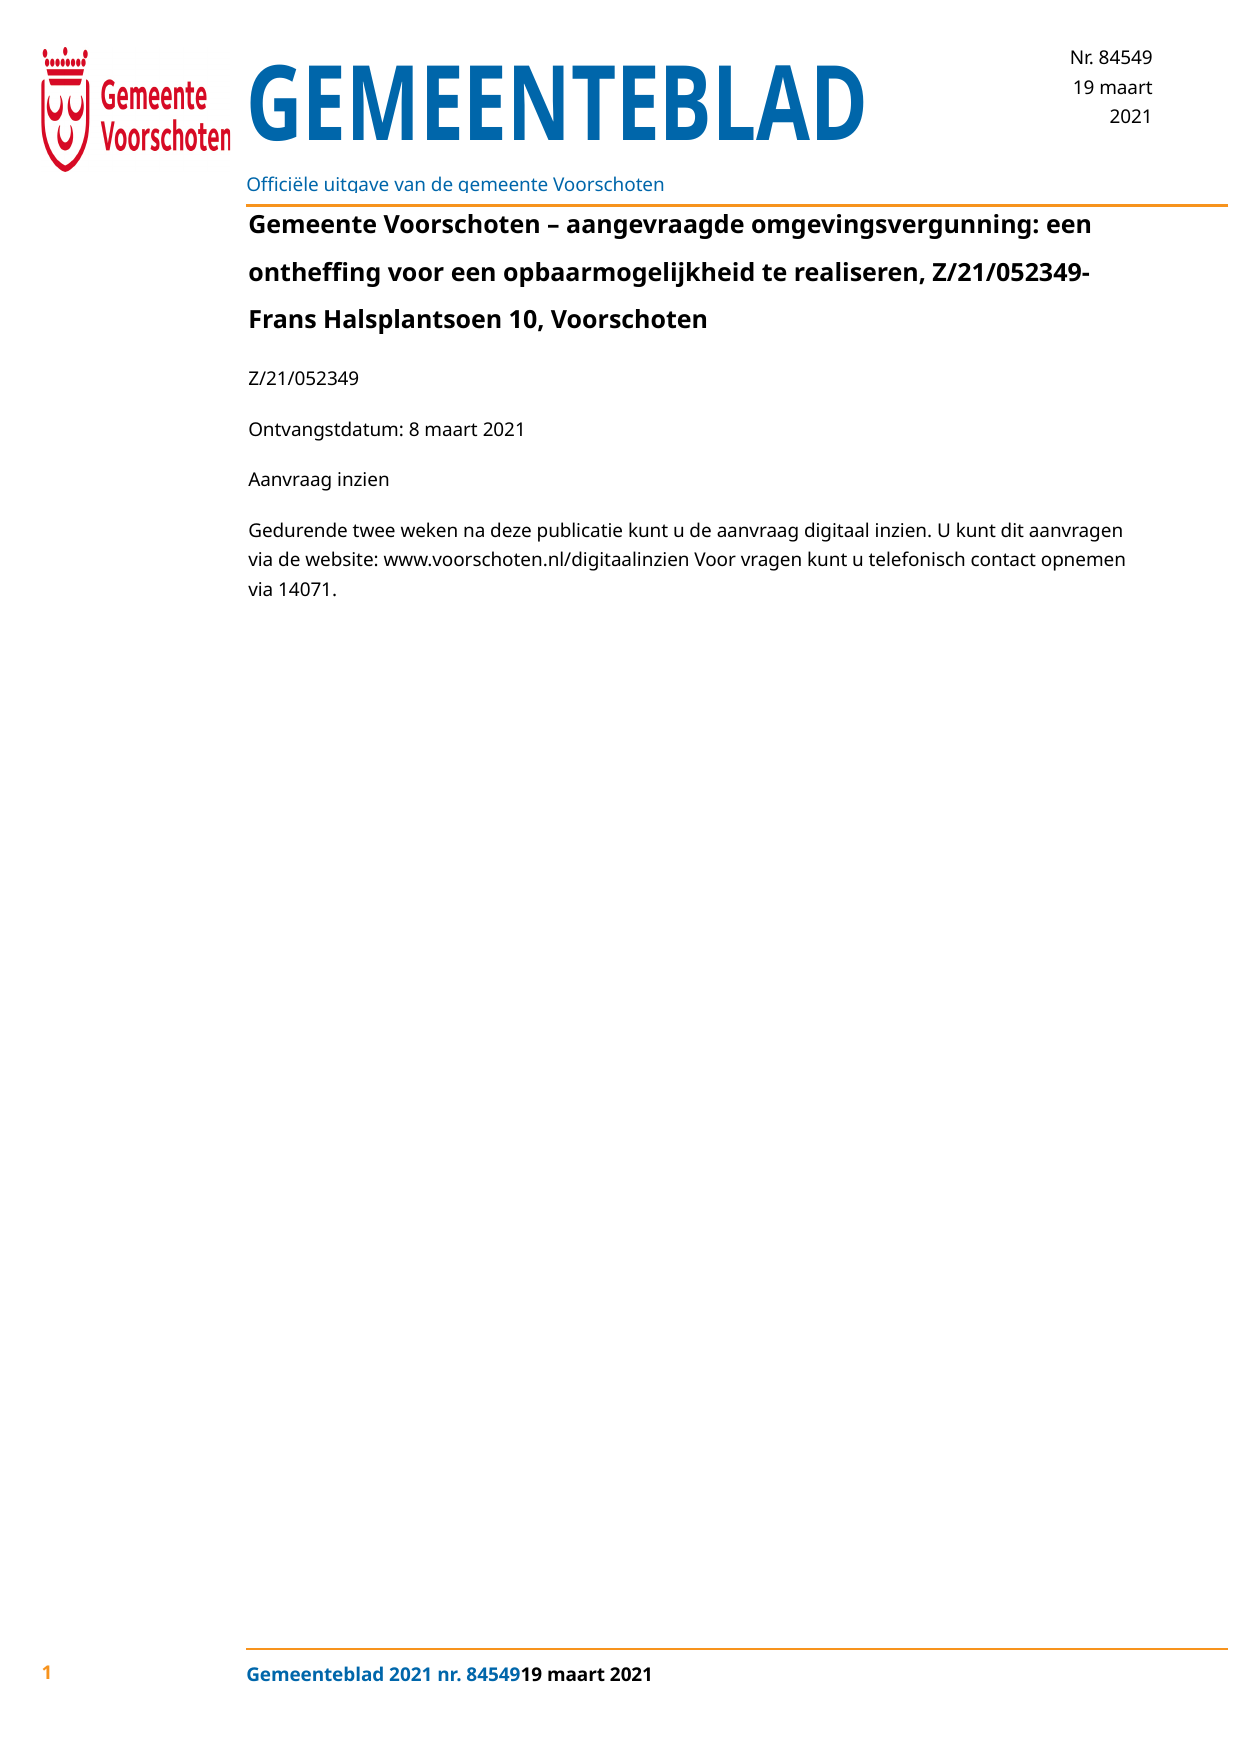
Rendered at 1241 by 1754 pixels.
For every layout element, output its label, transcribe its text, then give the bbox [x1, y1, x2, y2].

text Ontvangstdatum: 8 maart 2021 [248, 416, 1152, 442]
text Gedurende twee weken na deze publicatie kunt u de aanvraag digitaal inzien. U kunt dit aanvragen via de website: www.voorschoten.nl/digitaalinzien Voor vragen kunt u telefonisch contact opnemen via 14071. [248, 517, 1152, 602]
text Z/21/052349 [248, 366, 1152, 391]
text Aanvraag inzien [248, 466, 1152, 492]
picture [41, 47, 231, 172]
text Gemeente Voorschoten – aangevraagde omgevingsvergunning: een ontheffing voor een opbaarmogelijkheid te realiseren, Z/21/052349- Frans Halsplantsoen 10, Voorschoten [248, 207, 1152, 336]
